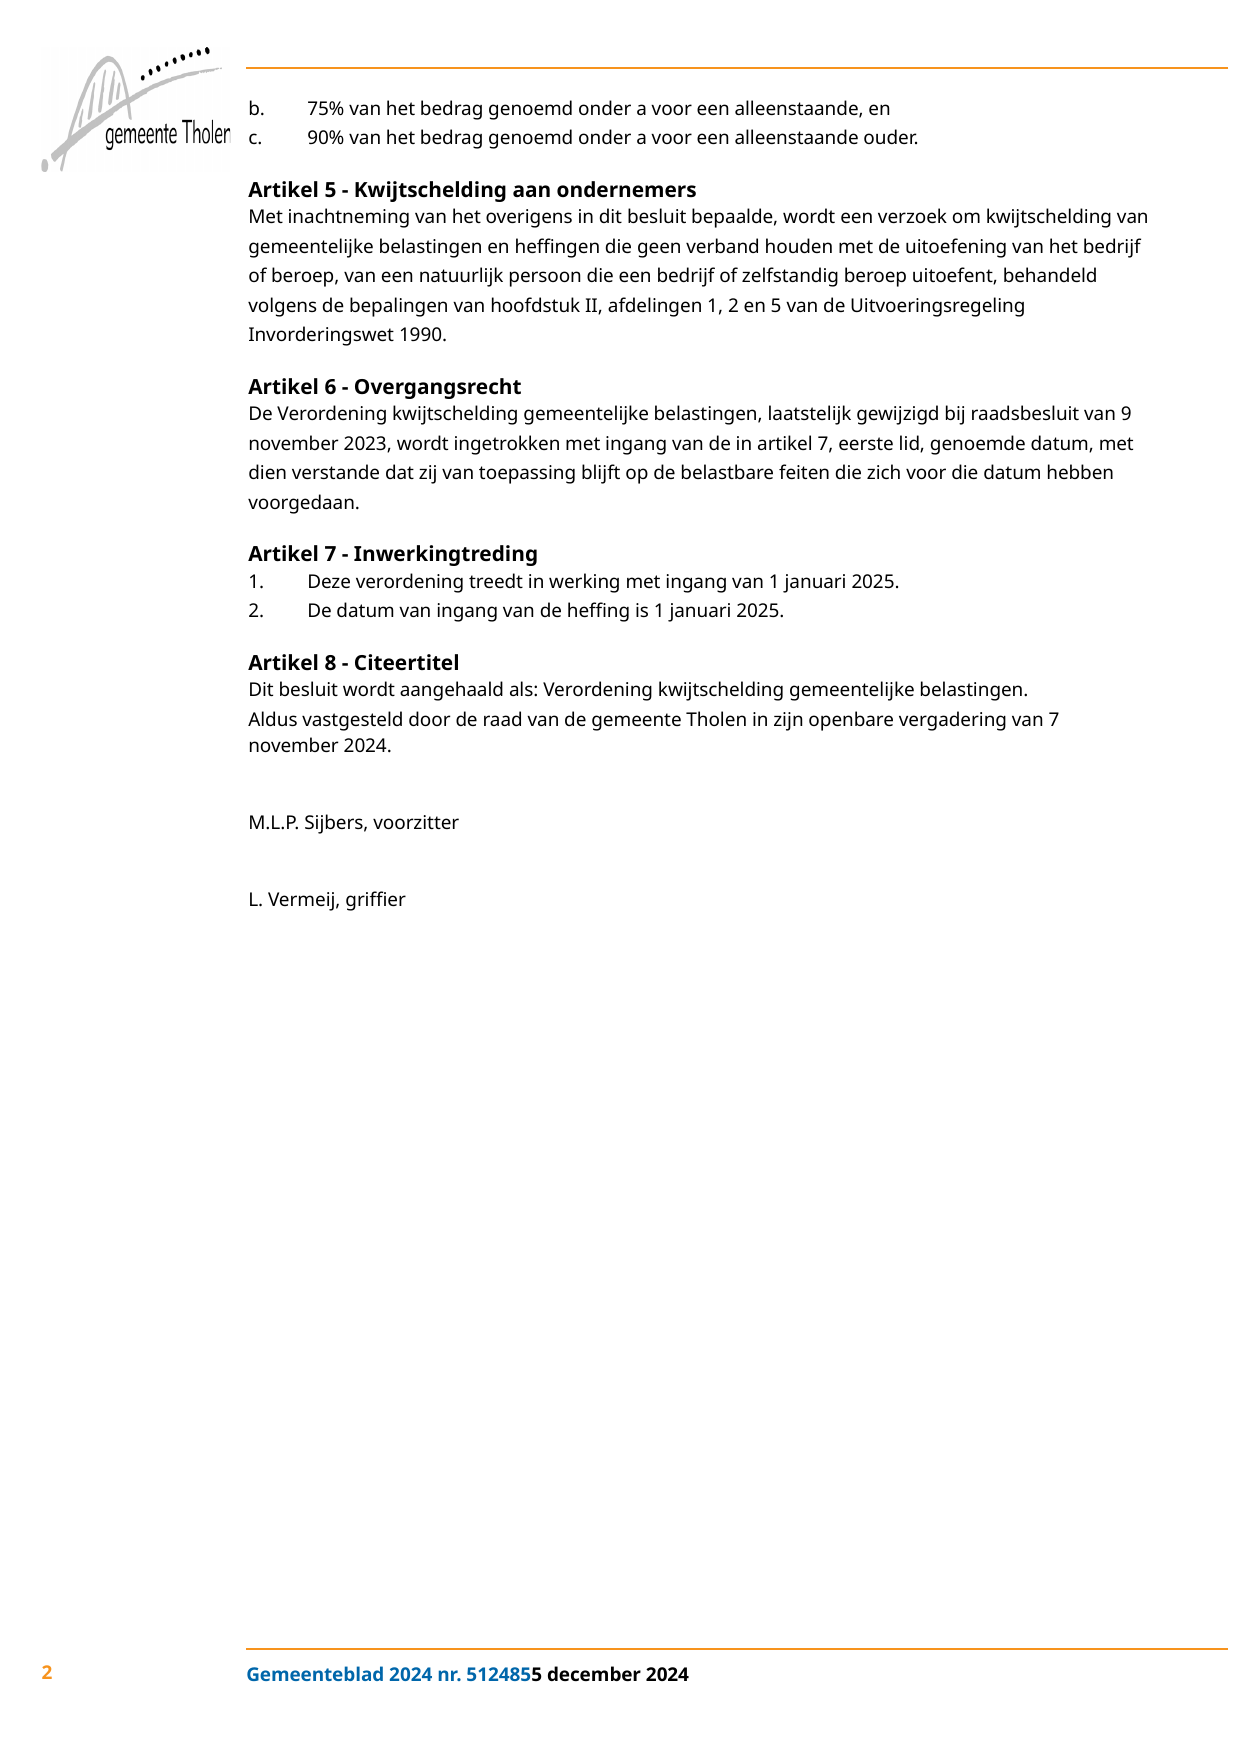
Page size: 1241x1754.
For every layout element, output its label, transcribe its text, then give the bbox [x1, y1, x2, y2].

text Aldus vastgesteld door de raad van de gemeente Tholen in zijn openbare vergadering van 7 november 2024. [248, 706, 1152, 757]
text Artikel 6 - Overgangsrecht [248, 372, 1152, 400]
list Deze verordening treedt in werking met ingang van 1 januari 2025. [248, 568, 1152, 594]
text Artikel 5 - Kwijtschelding aan ondernemers [248, 175, 1152, 203]
text De Verordening kwijtschelding gemeentelijke belastingen, laatstelijk gewijzigd bij raadsbesluit van 9 november 2023, wordt ingetrokken met ingang van de in artikel 7, eerste lid, genoemde datum, met dien verstande dat zij van toepassing blijft op de belastbare feiten die zich voor die datum hebben voorgedaan. [248, 400, 1152, 515]
picture [41, 47, 231, 172]
text Dit besluit wordt aangehaald als: Verordening kwijtschelding gemeentelijke belastingen. [248, 676, 1152, 702]
list 75% van het bedrag genoemd onder a voor een alleenstaande, en [248, 95, 1152, 121]
text M.L.P. Sijbers, voorzitter [248, 809, 1152, 835]
list 90% van het bedrag genoemd onder a voor een alleenstaande ouder. [248, 124, 1152, 150]
text Artikel 8 - Citeertitel [248, 648, 1152, 676]
text L. Vermeij, griffier [248, 886, 1152, 912]
text Met inachtneming van het overigens in dit besluit bepaalde, wordt een verzoek om kwijtschelding van gemeentelijke belastingen en heffingen die geen verband houden met de uitoefening van het bedrijf of beroep, van een natuurlijk persoon die een bedrijf of zelfstandig beroep uitoefent, behandeld volgens de bepalingen van hoofdstuk II, afdelingen 1, 2 en 5 van de Uitvoeringsregeling Invorderingswet 1990. [248, 203, 1152, 347]
text Artikel 7 - Inwerkingtreding [248, 539, 1152, 568]
list De datum van ingang van de heffing is 1 januari 2025. [248, 598, 1152, 623]
